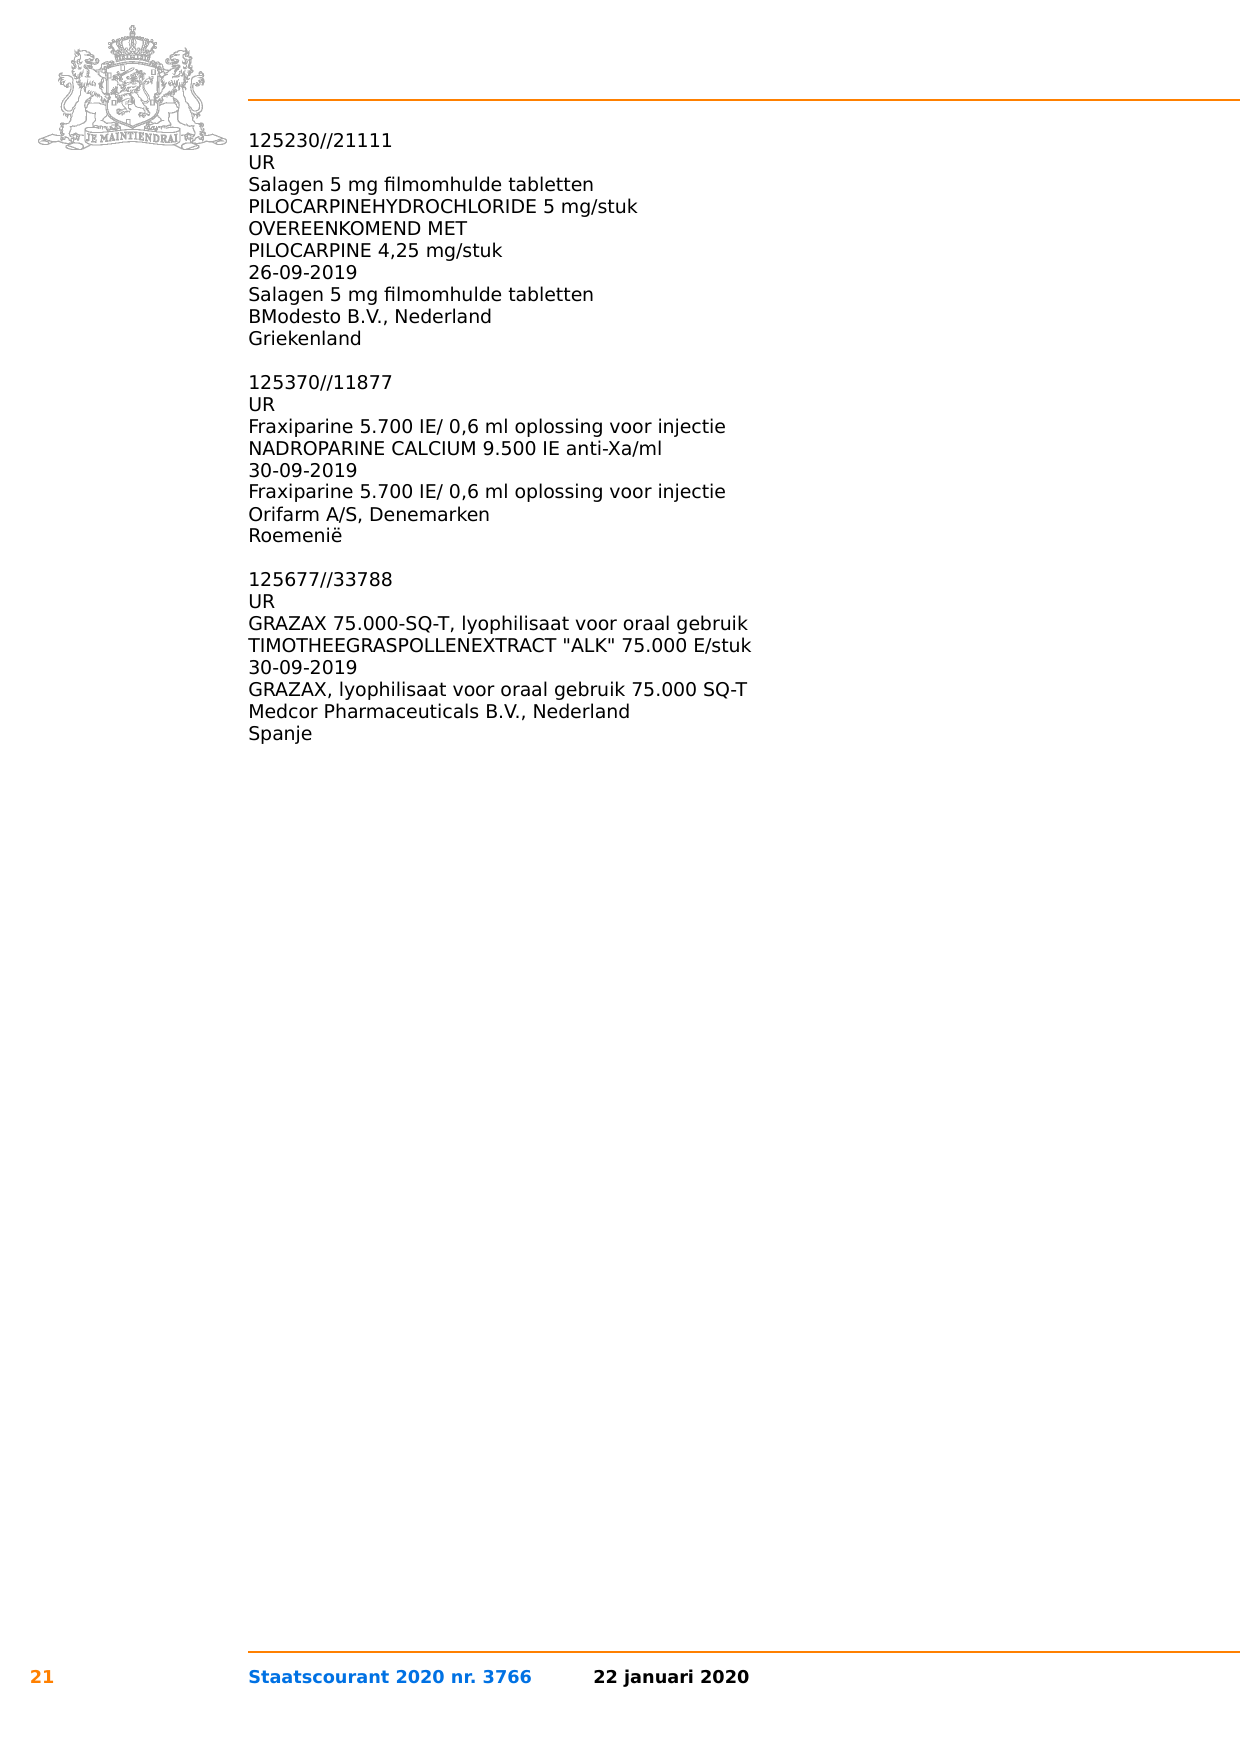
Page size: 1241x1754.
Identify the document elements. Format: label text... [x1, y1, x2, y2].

text TIMOTHEEGRASPOLLENEXTRACT "ALK" 75.000 E/stuk [248, 635, 1163, 657]
text 26-09-2019 [248, 262, 1163, 284]
text Medcor Pharmaceuticals B.V., Nederland [248, 701, 1163, 723]
text 30-09-2019 [248, 459, 1163, 481]
text 125677//33788 [248, 569, 1163, 591]
text Orifarm A/S, Denemarken [248, 503, 1163, 525]
text GRAZAX, lyophilisaat voor oraal gebruik 75.000 SQ-T [248, 679, 1163, 701]
text Spanje [248, 723, 1163, 745]
text UR [248, 591, 1163, 613]
text PILOCARPINE 4,25 mg/stuk [248, 240, 1163, 262]
text UR [248, 393, 1163, 416]
text 30-09-2019 [248, 657, 1163, 679]
text NADROPARINE CALCIUM 9.500 IE anti-Xa/ml [248, 437, 1163, 459]
text Griekenland [248, 328, 1163, 350]
text OVEREENKOMEND MET [248, 218, 1163, 240]
text 125230//21111 [248, 130, 1163, 152]
text Salagen 5 mg filmomhulde tabletten [248, 174, 1163, 196]
text 125370//11877 [248, 372, 1163, 393]
text Roemenië [248, 525, 1163, 547]
text UR [248, 152, 1163, 174]
text Salagen 5 mg filmomhulde tabletten [248, 284, 1163, 306]
text Fraxiparine 5.700 IE/ 0,6 ml oplossing voor injectie [248, 416, 1163, 437]
text Fraxiparine 5.700 IE/ 0,6 ml oplossing voor injectie [248, 481, 1163, 503]
text GRAZAX 75.000-SQ-T, lyophilisaat voor oraal gebruik [248, 613, 1163, 635]
text BModesto B.V., Nederland [248, 306, 1163, 328]
picture [38, 25, 227, 150]
text PILOCARPINEHYDROCHLORIDE 5 mg/stuk [248, 196, 1163, 218]
